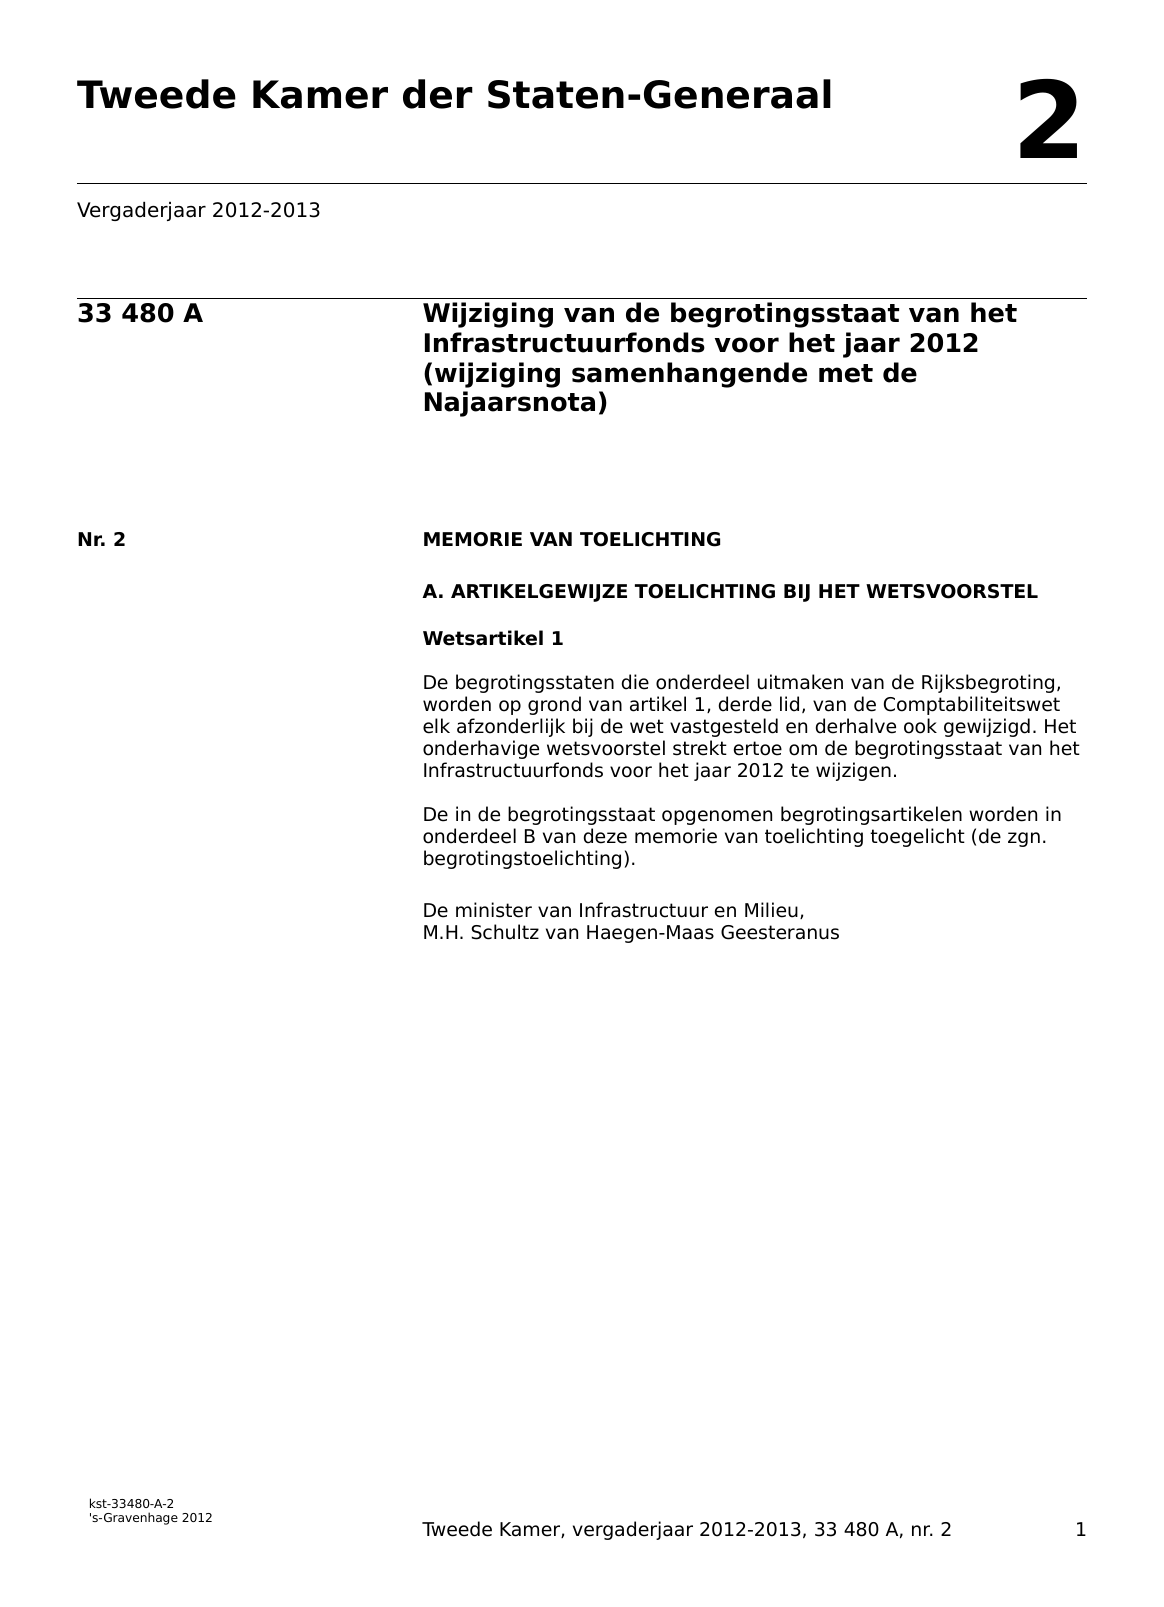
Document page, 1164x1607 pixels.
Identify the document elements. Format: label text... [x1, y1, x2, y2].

text De in de begrotingsstaat opgenomen begrotingsartikelen worden in onderdeel B van deze memorie van toelichting toegelicht (de zgn. begrotingstoelichting). [422, 804, 1087, 870]
table_header Tweede Kamer der Staten-Generaal [77, 59, 886, 183]
text kst-33480-A-2 [88, 1497, 323, 1511]
text 's-Gravenhage 2012 [88, 1511, 323, 1525]
text De begrotingsstaten die onderdeel uitmaken van de Rijksbegroting, worden op grond van artikel 1, derde lid, van de Comptabiliteitswet elk afzonderlijk bij de wet vastgesteld en derhalve ook gewijzigd. Het onderhavige wetsvoorstel strekt ertoe om de begrotingsstaat van het Infrastructuurfonds voor het jaar 2012 te wijzigen. [422, 672, 1087, 782]
table_header 2 [886, 59, 1087, 183]
subtitle 33 480 A Wijziging van de begrotingsstaat van het Infrastructuurfonds voor het jaar 2012 (wijziging samenhangende met de Najaarsnota) [77, 299, 1087, 418]
text De minister van Infrastructuur en Milieu, M.H. Schultz van Haegen-Maas Geesteranus [422, 900, 1087, 944]
subtitle Wetsartikel 1 [422, 628, 1087, 650]
table_cell Vergaderjaar 2012-2013 [77, 184, 1087, 298]
subtitle Nr. 2 MEMORIE VAN TOELICHTING [77, 529, 1087, 551]
subtitle A. ARTIKELGEWIJZE TOELICHTING BIJ HET WETSVOORSTEL [422, 581, 1087, 603]
